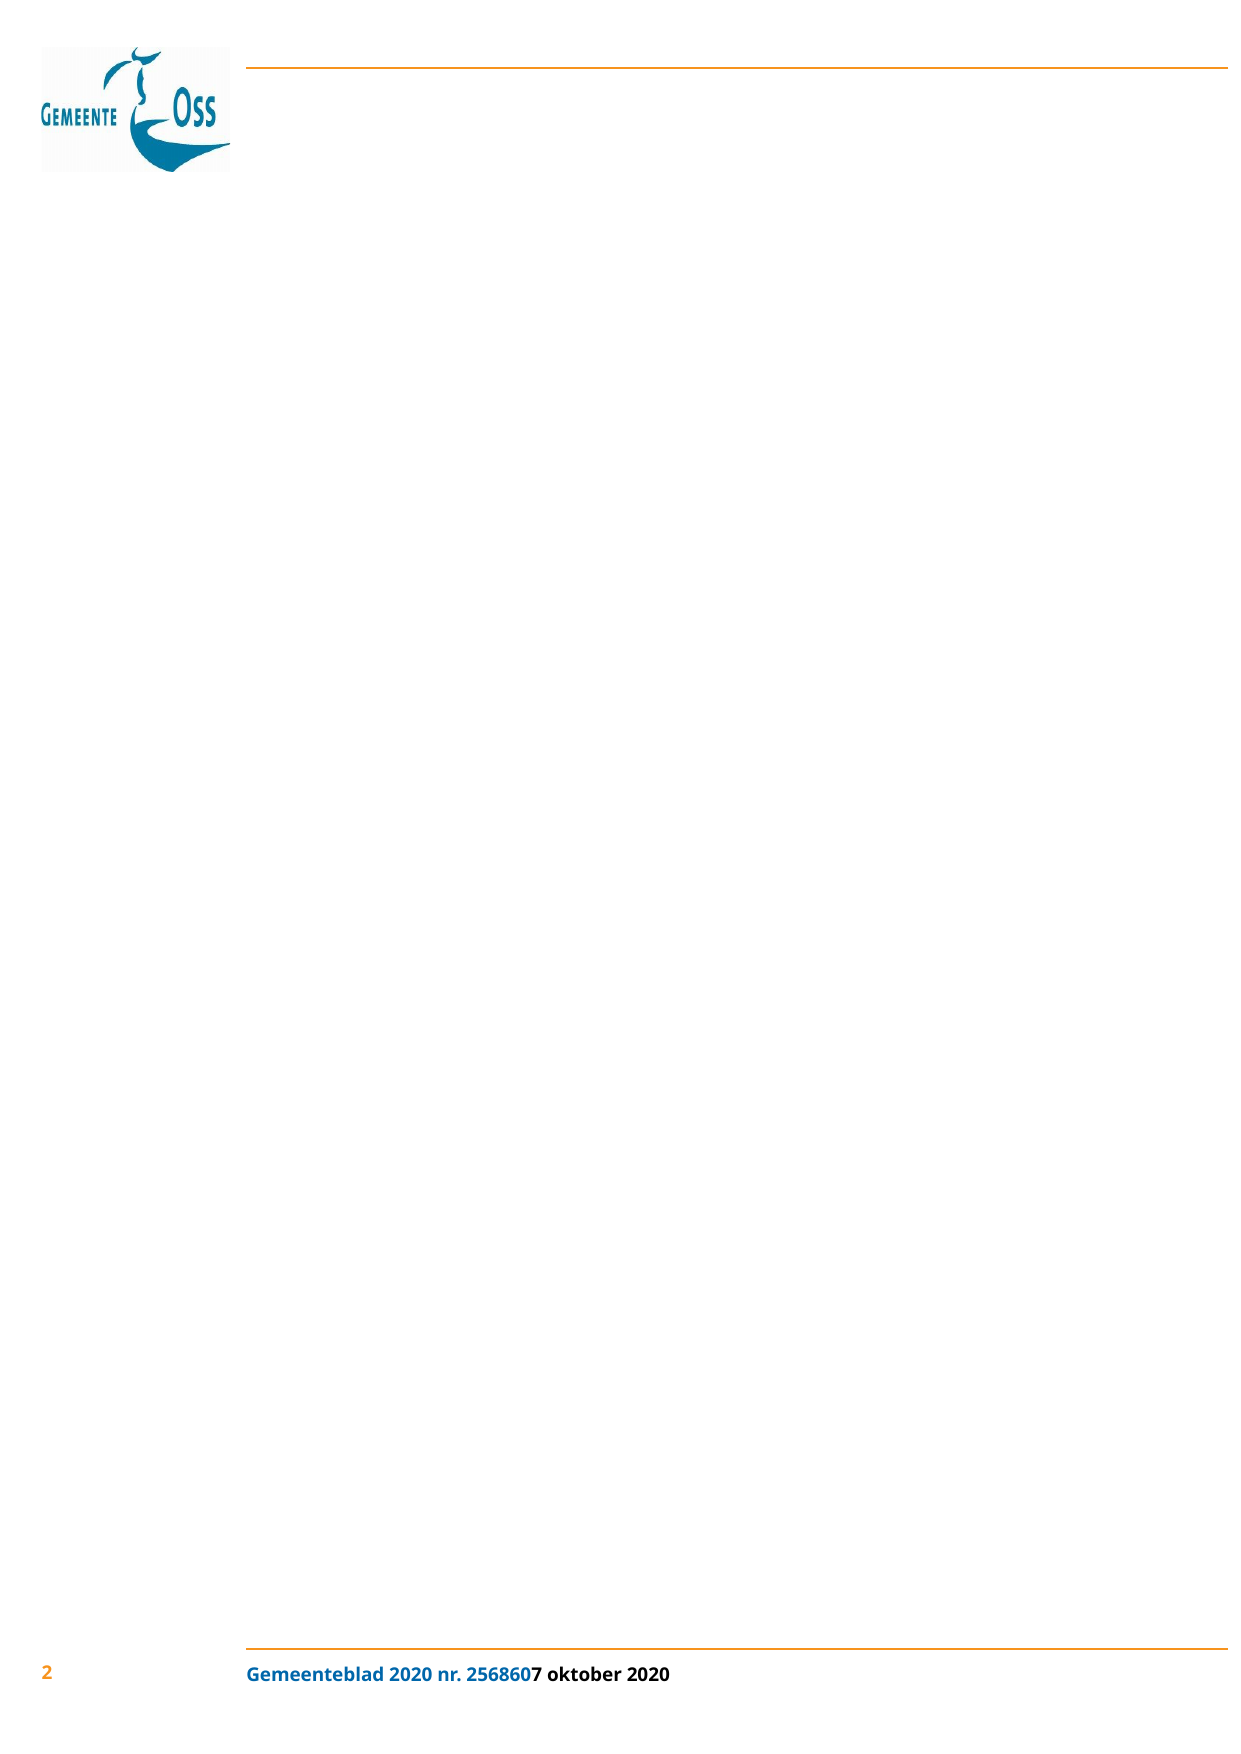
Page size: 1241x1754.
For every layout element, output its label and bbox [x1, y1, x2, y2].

picture [41, 47, 231, 172]
